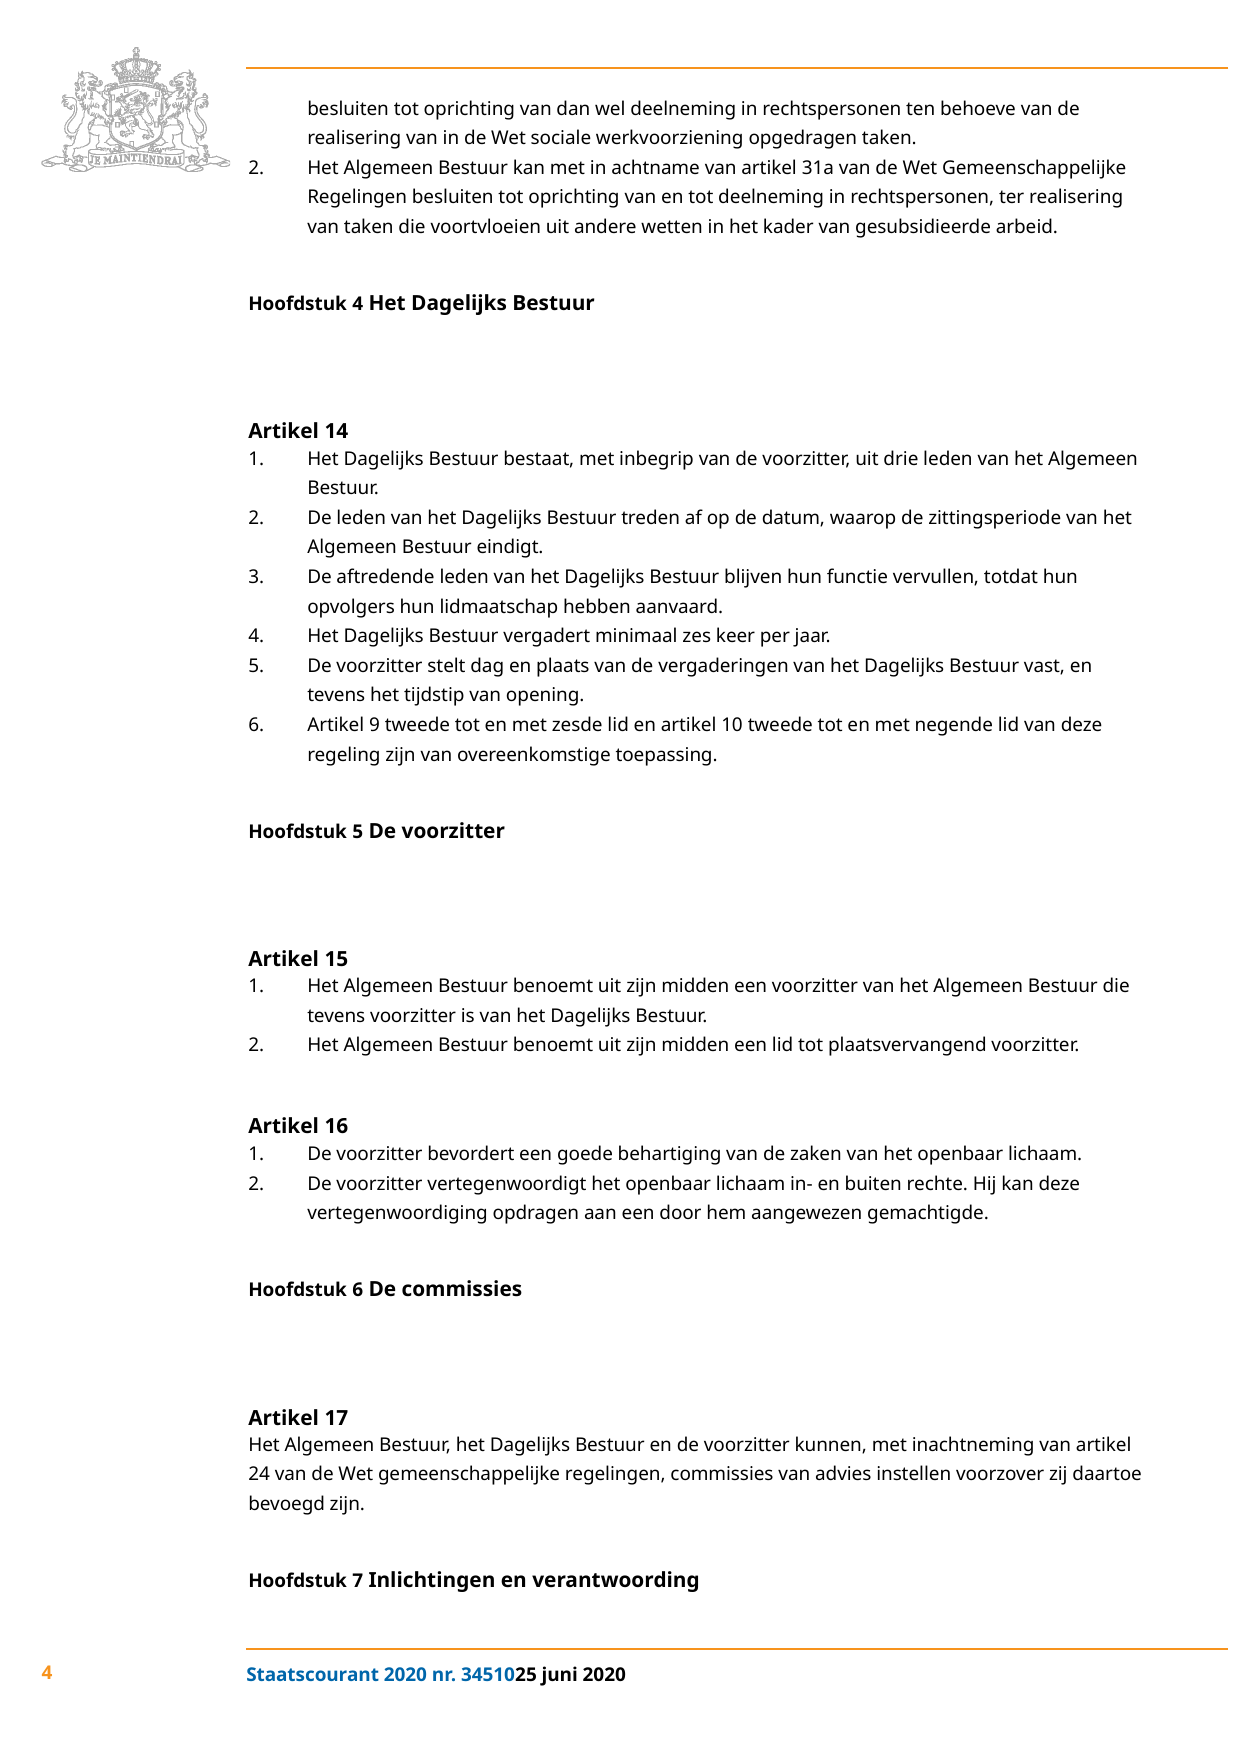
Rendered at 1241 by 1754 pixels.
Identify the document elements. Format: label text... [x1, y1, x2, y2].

list Het Dagelijks Bestuur bestaat, met inbegrip van de voorzitter, uit drie leden van het Algemeen Bestuur. [248, 445, 1152, 500]
text Artikel 17 [248, 1403, 1152, 1431]
list Het Algemeen Bestuur benoemt uit zijn midden een lid tot plaatsvervangend voorzitter. [248, 1032, 1152, 1057]
text Artikel 16 [248, 1112, 1152, 1140]
text Hoofdstuk 6 De commissies [248, 1274, 1152, 1303]
text Hoofdstuk 5 De voorzitter [248, 816, 1152, 844]
list De leden van het Dagelijks Bestuur treden af op de datum, waarop de zittingsperiode van het Algemeen Bestuur eindigt. [248, 504, 1152, 559]
list besluiten tot oprichting van dan wel deelneming in rechtspersonen ten behoeve van de realisering van in de Wet sociale werkvoorziening opgedragen taken. [248, 95, 1152, 150]
list Artikel 9 tweede tot en met zesde lid en artikel 10 tweede tot en met negende lid van deze regeling zijn van overeenkomstige toepassing. [248, 711, 1152, 766]
text Artikel 14 [248, 416, 1152, 445]
text Hoofdstuk 4 Het Dagelijks Bestuur [248, 288, 1152, 317]
list De voorzitter stelt dag en plaats van de vergaderingen van het Dagelijks Bestuur vast, en tevens het tijdstip van opening. [248, 652, 1152, 707]
list Het Dagelijks Bestuur vergadert minimaal zes keer per jaar. [248, 622, 1152, 648]
picture [41, 47, 231, 172]
text Hoofdstuk 7 Inlichtingen en verantwoording [248, 1565, 1152, 1594]
list De voorzitter bevordert een goede behartiging van de zaken van het openbaar lichaam. [248, 1140, 1152, 1166]
list Het Algemeen Bestuur kan met in achtname van artikel 31a van de Wet Gemeenschappelijke Regelingen besluiten tot oprichting van en tot deelneming in rechtspersonen, ter realisering van taken die voortvloeien uit andere wetten in het kader van gesubsidieerde arbeid. [248, 154, 1152, 239]
list Het Algemeen Bestuur benoemt uit zijn midden een voorzitter van het Algemeen Bestuur die tevens voorzitter is van het Dagelijks Bestuur. [248, 972, 1152, 1028]
text Het Algemeen Bestuur, het Dagelijks Bestuur en de voorzitter kunnen, met inachtneming van artikel 24 van de Wet gemeenschappelijke regelingen, commissies van advies instellen voorzover zij daartoe bevoegd zijn. [248, 1431, 1152, 1516]
list De voorzitter vertegenwoordigt het openbaar lichaam in- en buiten rechte. Hij kan deze vertegenwoordiging opdragen aan een door hem aangewezen gemachtigde. [248, 1170, 1152, 1225]
text Artikel 15 [248, 944, 1152, 972]
list De aftredende leden van het Dagelijks Bestuur blijven hun functie vervullen, totdat hun opvolgers hun lidmaatschap hebben aanvaard. [248, 563, 1152, 618]
